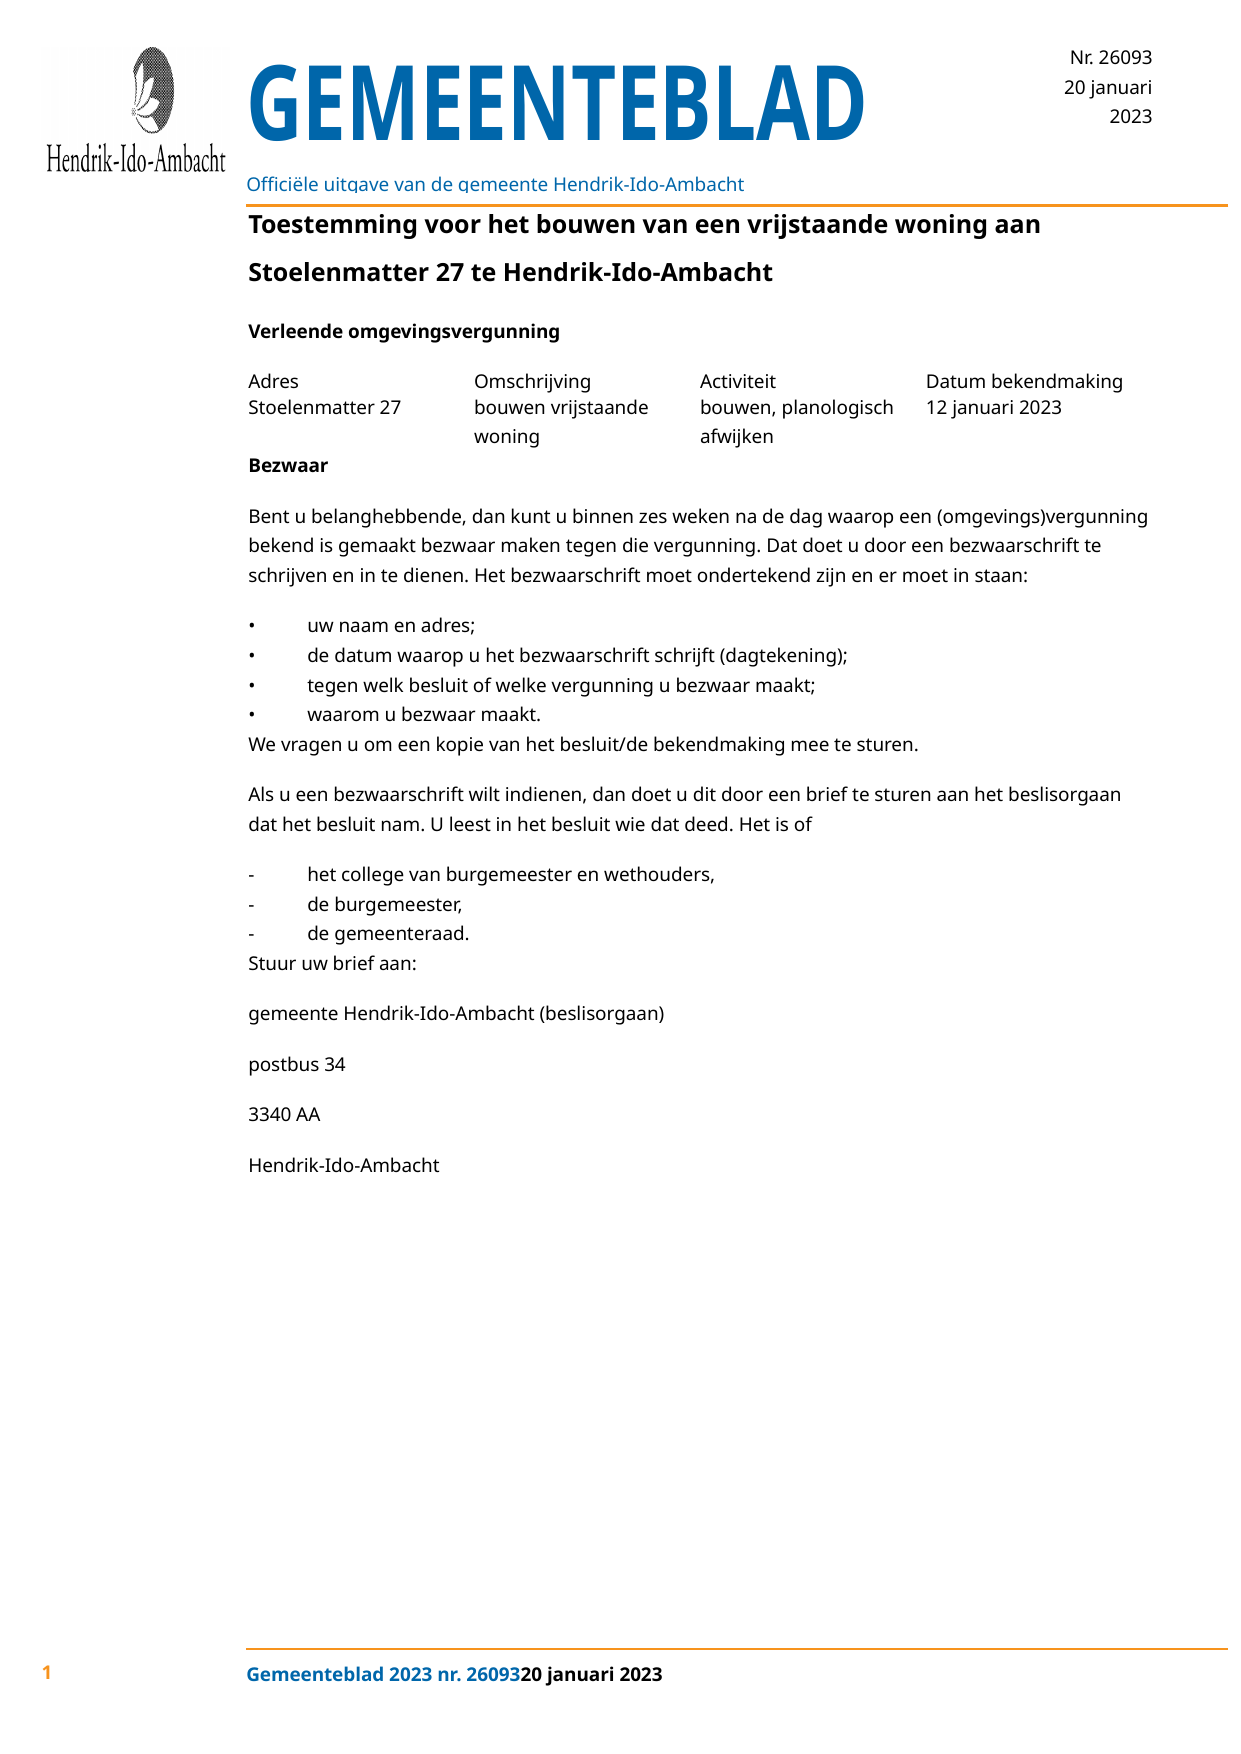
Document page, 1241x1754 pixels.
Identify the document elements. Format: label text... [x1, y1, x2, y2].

text gemeente Hendrik-Ido-Ambacht (beslisorgaan) [248, 1001, 1152, 1026]
table_header Datum bekendmaking [926, 369, 1152, 394]
table_header Omschrijving [474, 369, 700, 394]
table_cell Stoelenmatter 27 [248, 394, 474, 449]
table_header Activiteit [700, 369, 926, 394]
text Stuur uw brief aan: [248, 950, 1152, 976]
list de datum waarop u het bezwaarschrift schrijft (dagtekening); [248, 642, 1152, 668]
list waarom u bezwaar maakt. [248, 701, 1152, 727]
picture [41, 47, 231, 172]
text Toestemming voor het bouwen van een vrijstaande woning aan Stoelenmatter 27 te Hendrik-Ido-Ambacht [248, 207, 1152, 288]
text Als u een bezwaarschrift wilt indienen, dan doet u dit door een brief te sturen aan het beslisorgaan dat het besluit nam. U leest in het besluit wie dat deed. Het is of [248, 781, 1152, 837]
text Bezwaar [248, 453, 1152, 478]
text We vragen u om een kopie van het besluit/de bekendmaking mee te sturen. [248, 731, 1152, 757]
text postbus 34 [248, 1051, 1152, 1077]
list uw naam en adres; [248, 613, 1152, 638]
table_header Adres [248, 369, 474, 394]
text Verleende omgevingsvergunning [248, 318, 1152, 344]
list de burgemeester, [248, 891, 1152, 917]
table_cell bouwen, planologisch afwijken [700, 394, 926, 449]
table_cell bouwen vrijstaande woning [474, 394, 700, 449]
text 3340 AA [248, 1101, 1152, 1127]
list tegen welk besluit of welke vergunning u bezwaar maakt; [248, 672, 1152, 698]
list de gemeenteraad. [248, 921, 1152, 946]
text Hendrik-Ido-Ambacht [248, 1152, 1152, 1178]
table_cell 12 januari 2023 [926, 394, 1152, 449]
list het college van burgemeester en wethouders, [248, 861, 1152, 887]
text Bent u belanghebbende, dan kunt u binnen zes weken na de dag waarop een (omgevings)vergunning bekend is gemaakt bezwaar maken tegen die vergunning. Dat doet u door een bezwaarschrift te schrijven en in te dienen. Het bezwaarschrift moet ondertekend zijn en er moet in staan: [248, 503, 1152, 588]
